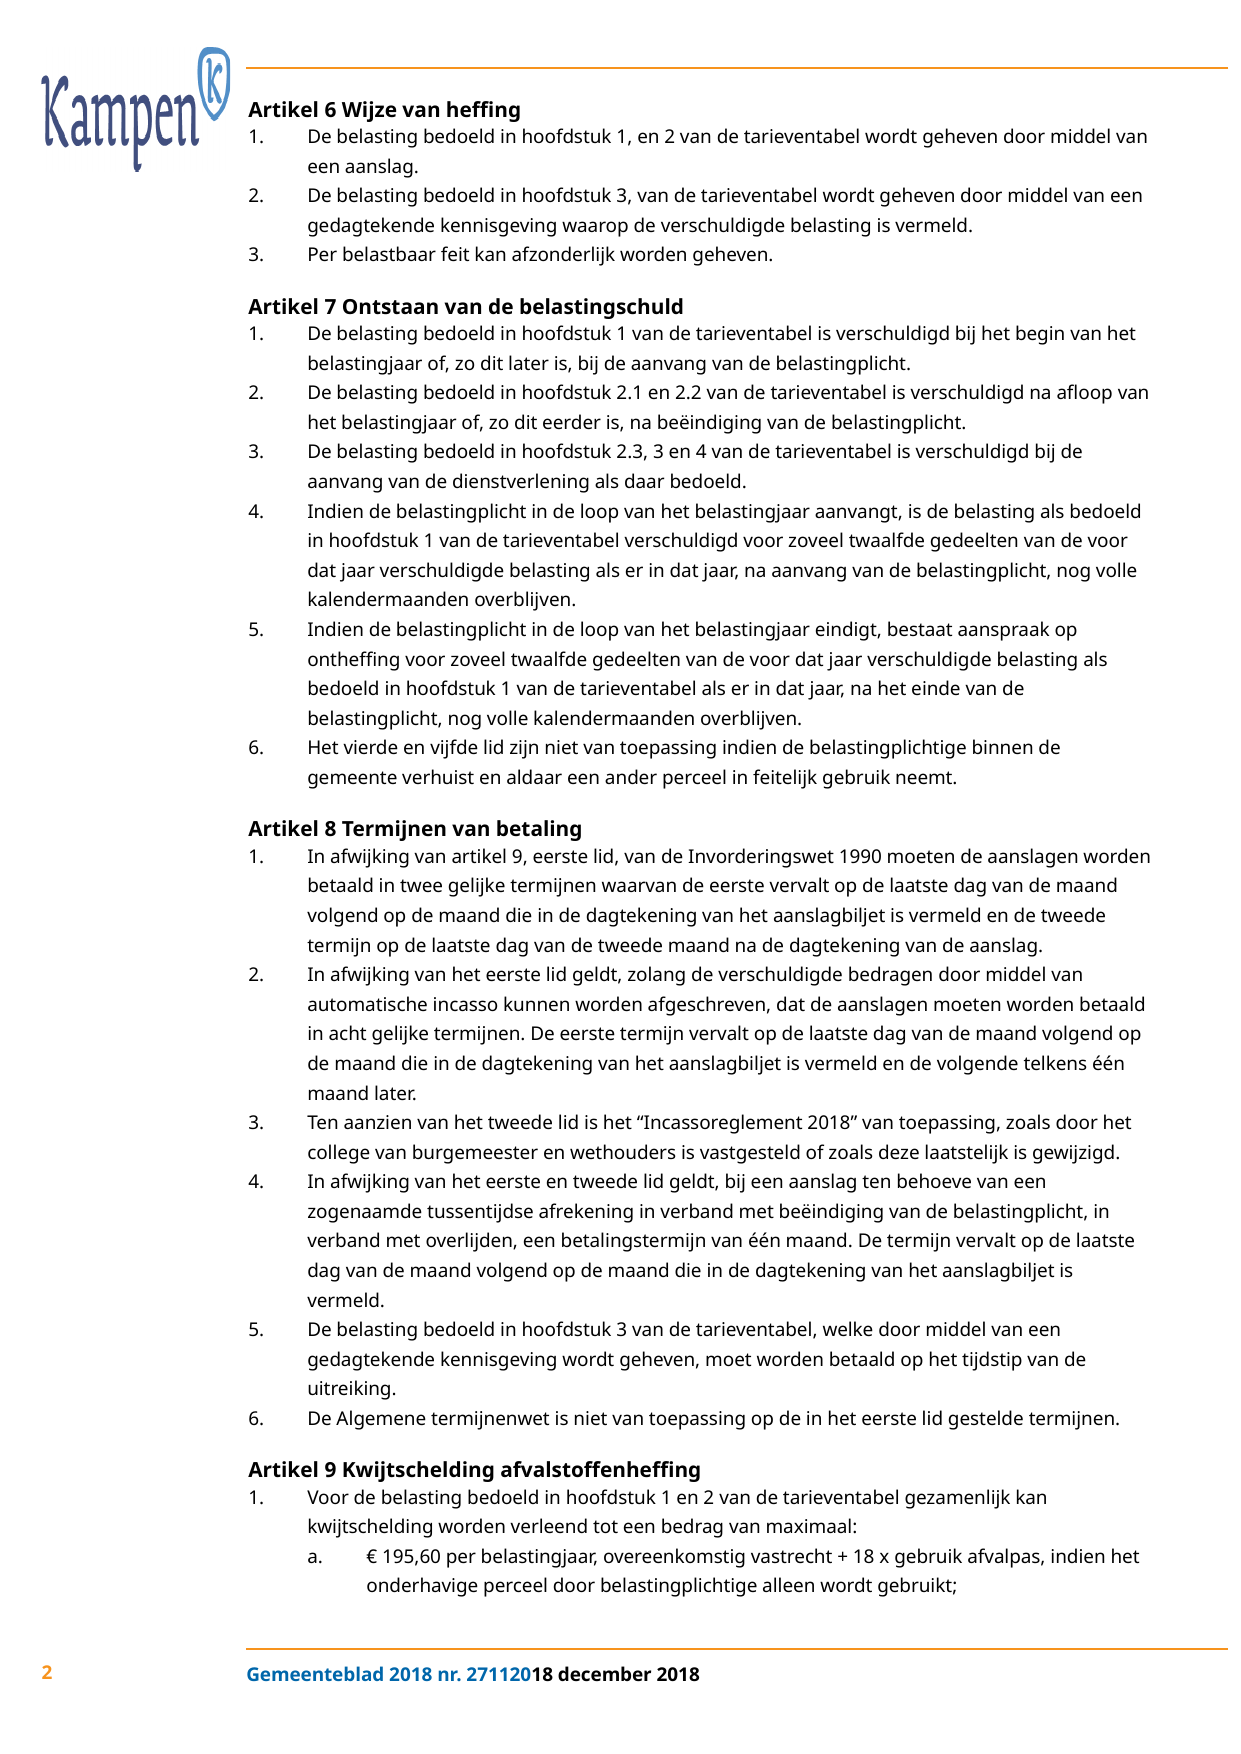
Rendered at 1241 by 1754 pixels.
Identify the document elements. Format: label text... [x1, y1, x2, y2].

list In afwijking van het eerste en tweede lid geldt, bij een aanslag ten behoeve van een zogenaamde tussentijdse afrekening in verband met beëindiging van de belastingplicht, in verband met overlijden, een betalingstermijn van één maand. De termijn vervalt op de laatste dag van de maand volgend op de maand die in de dagtekening van het aanslagbiljet is vermeld. [248, 1168, 1152, 1312]
text Artikel 6 Wijze van heffing [248, 95, 1152, 123]
list In afwijking van het eerste lid geldt, zolang de verschuldigde bedragen door middel van automatische incasso kunnen worden afgeschreven, dat de aanslagen moeten worden betaald in acht gelijke termijnen. De eerste termijn vervalt op de laatste dag van de maand volgend op de maand die in de dagtekening van het aanslagbiljet is vermeld en de volgende telkens één maand later. [248, 961, 1152, 1105]
list € 195,60 per belastingjaar, overeenkomstig vastrecht + 18 x gebruik afvalpas, indien het onderhavige perceel door belastingplichtige alleen wordt gebruikt; [307, 1543, 1152, 1598]
list Voor de belasting bedoeld in hoofdstuk 1 en 2 van de tarieventabel gezamenlijk kan kwijtschelding worden verleend tot een bedrag van maximaal: [248, 1484, 1152, 1539]
list De belasting bedoeld in hoofdstuk 1 van de tarieventabel is verschuldigd bij het begin van het belastingjaar of, zo dit later is, bij de aanvang van de belastingplicht. [248, 320, 1152, 376]
list Indien de belastingplicht in de loop van het belastingjaar eindigt, bestaat aanspraak op ontheffing voor zoveel twaalfde gedeelten van de voor dat jaar verschuldigde belasting als bedoeld in hoofdstuk 1 van de tarieventabel als er in dat jaar, na het einde van de belastingplicht, nog volle kalendermaanden overblijven. [248, 616, 1152, 731]
text Artikel 7 Ontstaan van de belastingschuld [248, 292, 1152, 320]
list De belasting bedoeld in hoofdstuk 1, en 2 van de tarieventabel wordt geheven door middel van een aanslag. [248, 123, 1152, 178]
list In afwijking van artikel 9, eerste lid, van de Invorderingswet 1990 moeten de aanslagen worden betaald in twee gelijke termijnen waarvan de eerste vervalt op de laatste dag van de maand volgend op de maand die in de dagtekening van het aanslagbiljet is vermeld en de tweede termijn op de laatste dag van de tweede maand na de dagtekening van de aanslag. [248, 843, 1152, 957]
list De Algemene termijnenwet is niet van toepassing op de in het eerste lid gestelde termijnen. [248, 1405, 1152, 1431]
list Indien de belastingplicht in de loop van het belastingjaar aanvangt, is de belasting als bedoeld in hoofdstuk 1 van de tarieventabel verschuldigd voor zoveel twaalfde gedeelten van de voor dat jaar verschuldigde belasting als er in dat jaar, na aanvang van de belastingplicht, nog volle kalendermaanden overblijven. [248, 498, 1152, 612]
list De belasting bedoeld in hoofdstuk 3, van de tarieventabel wordt geheven door middel van een gedagtekende kennisgeving waarop de verschuldigde belasting is vermeld. [248, 182, 1152, 238]
list Ten aanzien van het tweede lid is het “Incassoreglement 2018” van toepassing, zoals door het college van burgemeester en wethouders is vastgesteld of zoals deze laatstelijk is gewijzigd. [248, 1109, 1152, 1164]
text Artikel 8 Termijnen van betaling [248, 814, 1152, 843]
list Het vierde en vijfde lid zijn niet van toepassing indien de belastingplichtige binnen de gemeente verhuist en aldaar een ander perceel in feitelijk gebruik neemt. [248, 734, 1152, 790]
list De belasting bedoeld in hoofdstuk 2.1 en 2.2 van de tarieventabel is verschuldigd na afloop van het belastingjaar of, zo dit eerder is, na beëindiging van de belastingplicht. [248, 379, 1152, 435]
list De belasting bedoeld in hoofdstuk 2.3, 3 en 4 van de tarieventabel is verschuldigd bij de aanvang van de dienstverlening als daar bedoeld. [248, 439, 1152, 494]
list Per belastbaar feit kan afzonderlijk worden geheven. [248, 242, 1152, 267]
picture [41, 47, 231, 172]
list De belasting bedoeld in hoofdstuk 3 van de tarieventabel, welke door middel van een gedagtekende kennisgeving wordt geheven, moet worden betaald op het tijdstip van de uitreiking. [248, 1316, 1152, 1401]
text Artikel 9 Kwijtschelding afvalstoffenheffing [248, 1456, 1152, 1484]
